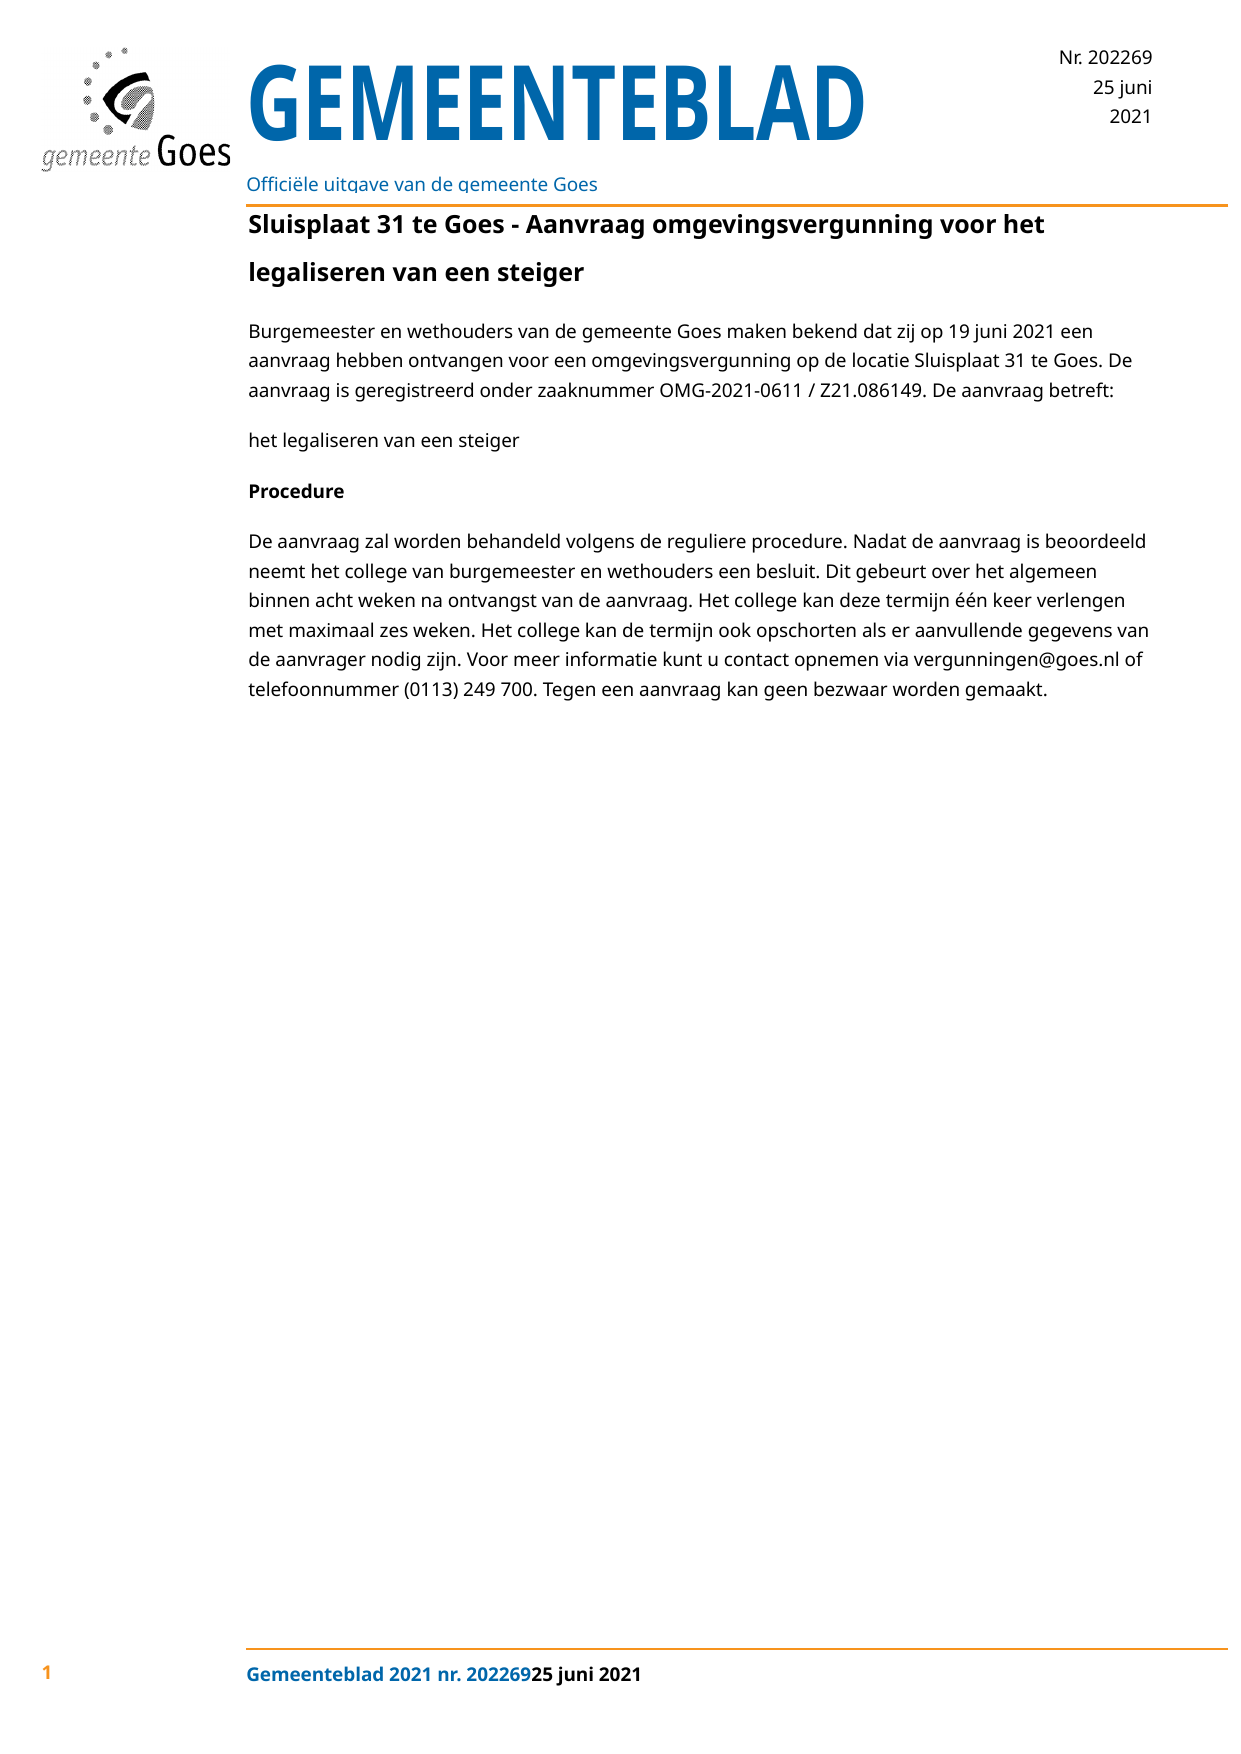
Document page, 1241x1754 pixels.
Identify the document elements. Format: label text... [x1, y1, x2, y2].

text Sluisplaat 31 te Goes - Aanvraag omgevingsvergunning voor het legaliseren van een steiger [248, 207, 1152, 288]
text Burgemeester en wethouders van de gemeente Goes maken bekend dat zij op 19 juni 2021 een aanvraag hebben ontvangen voor een omgevingsvergunning op de locatie Sluisplaat 31 te Goes. De aanvraag is geregistreerd onder zaaknummer OMG-2021-0611 / Z21.086149. De aanvraag betreft: [248, 318, 1152, 403]
text het legaliseren van een steiger [248, 427, 1152, 453]
picture [41, 47, 231, 172]
text Procedure [248, 478, 1152, 504]
text De aanvraag zal worden behandeld volgens de reguliere procedure. Nadat de aanvraag is beoordeeld neemt het college van burgemeester en wethouders een besluit. Dit gebeurt over het algemeen binnen acht weken na ontvangst van de aanvraag. Het college kan deze termijn één keer verlengen met maximaal zes weken. Het college kan de termijn ook opschorten als er aanvullende gegevens van de aanvrager nodig zijn. Voor meer informatie kunt u contact opnemen via vergunningen@goes.nl of telefoonnummer (0113) 249 700. Tegen een aanvraag kan geen bezwaar worden gemaakt. [248, 528, 1152, 702]
